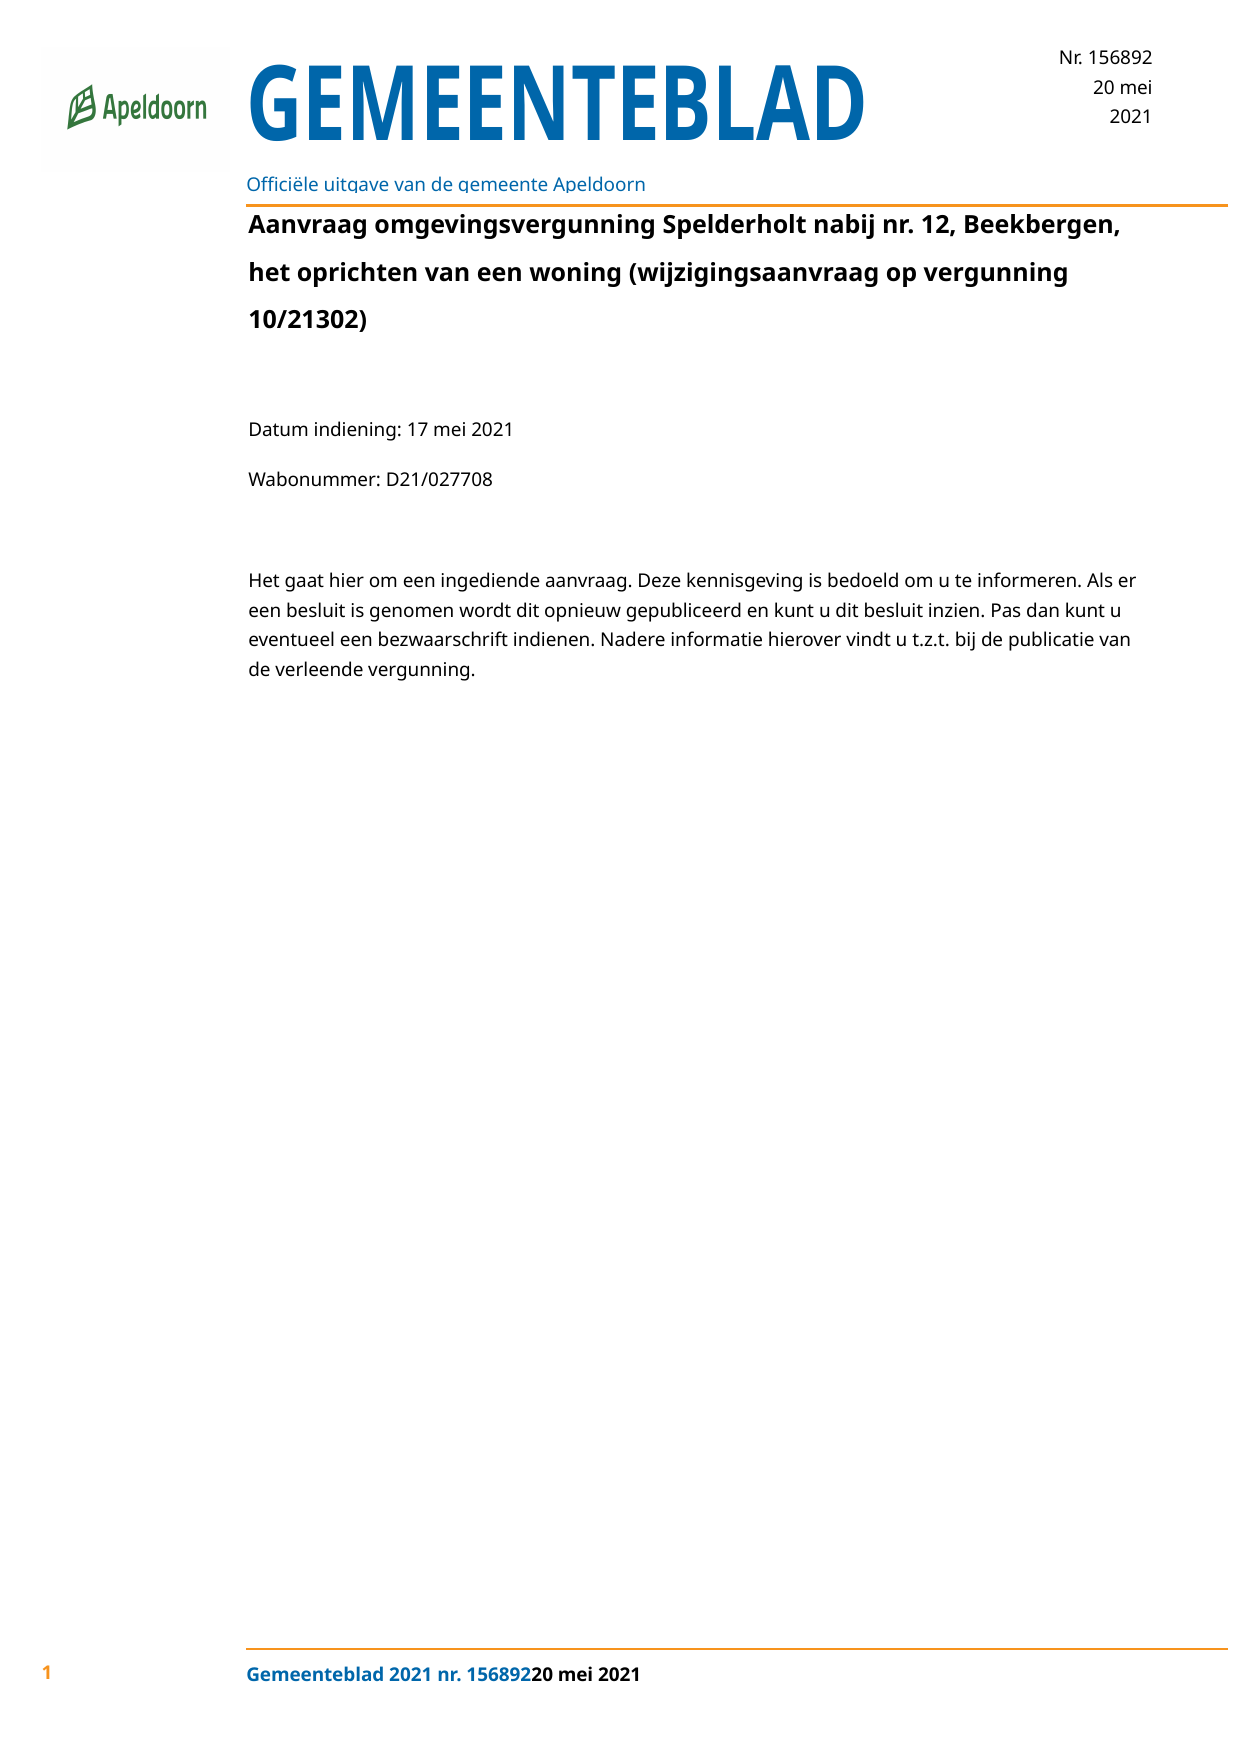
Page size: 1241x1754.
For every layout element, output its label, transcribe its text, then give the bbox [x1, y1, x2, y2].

text Het gaat hier om een ingediende aanvraag. Deze kennisgeving is bedoeld om u te informeren. Als er een besluit is genomen wordt dit opnieuw gepubliceerd en kunt u dit besluit inzien. Pas dan kunt u eventueel een bezwaarschrift indienen. Nadere informatie hierover vindt u t.z.t. bij de publicatie van de verleende vergunning. [248, 567, 1152, 682]
text Wabonummer: D21/027708 [248, 466, 1152, 492]
text Aanvraag omgevingsvergunning Spelderholt nabij nr. 12, Beekbergen, het oprichten van een woning (wijzigingsaanvraag op vergunning 10/21302) [248, 207, 1152, 336]
text Datum indiening: 17 mei 2021 [248, 416, 1152, 442]
picture [41, 47, 231, 172]
